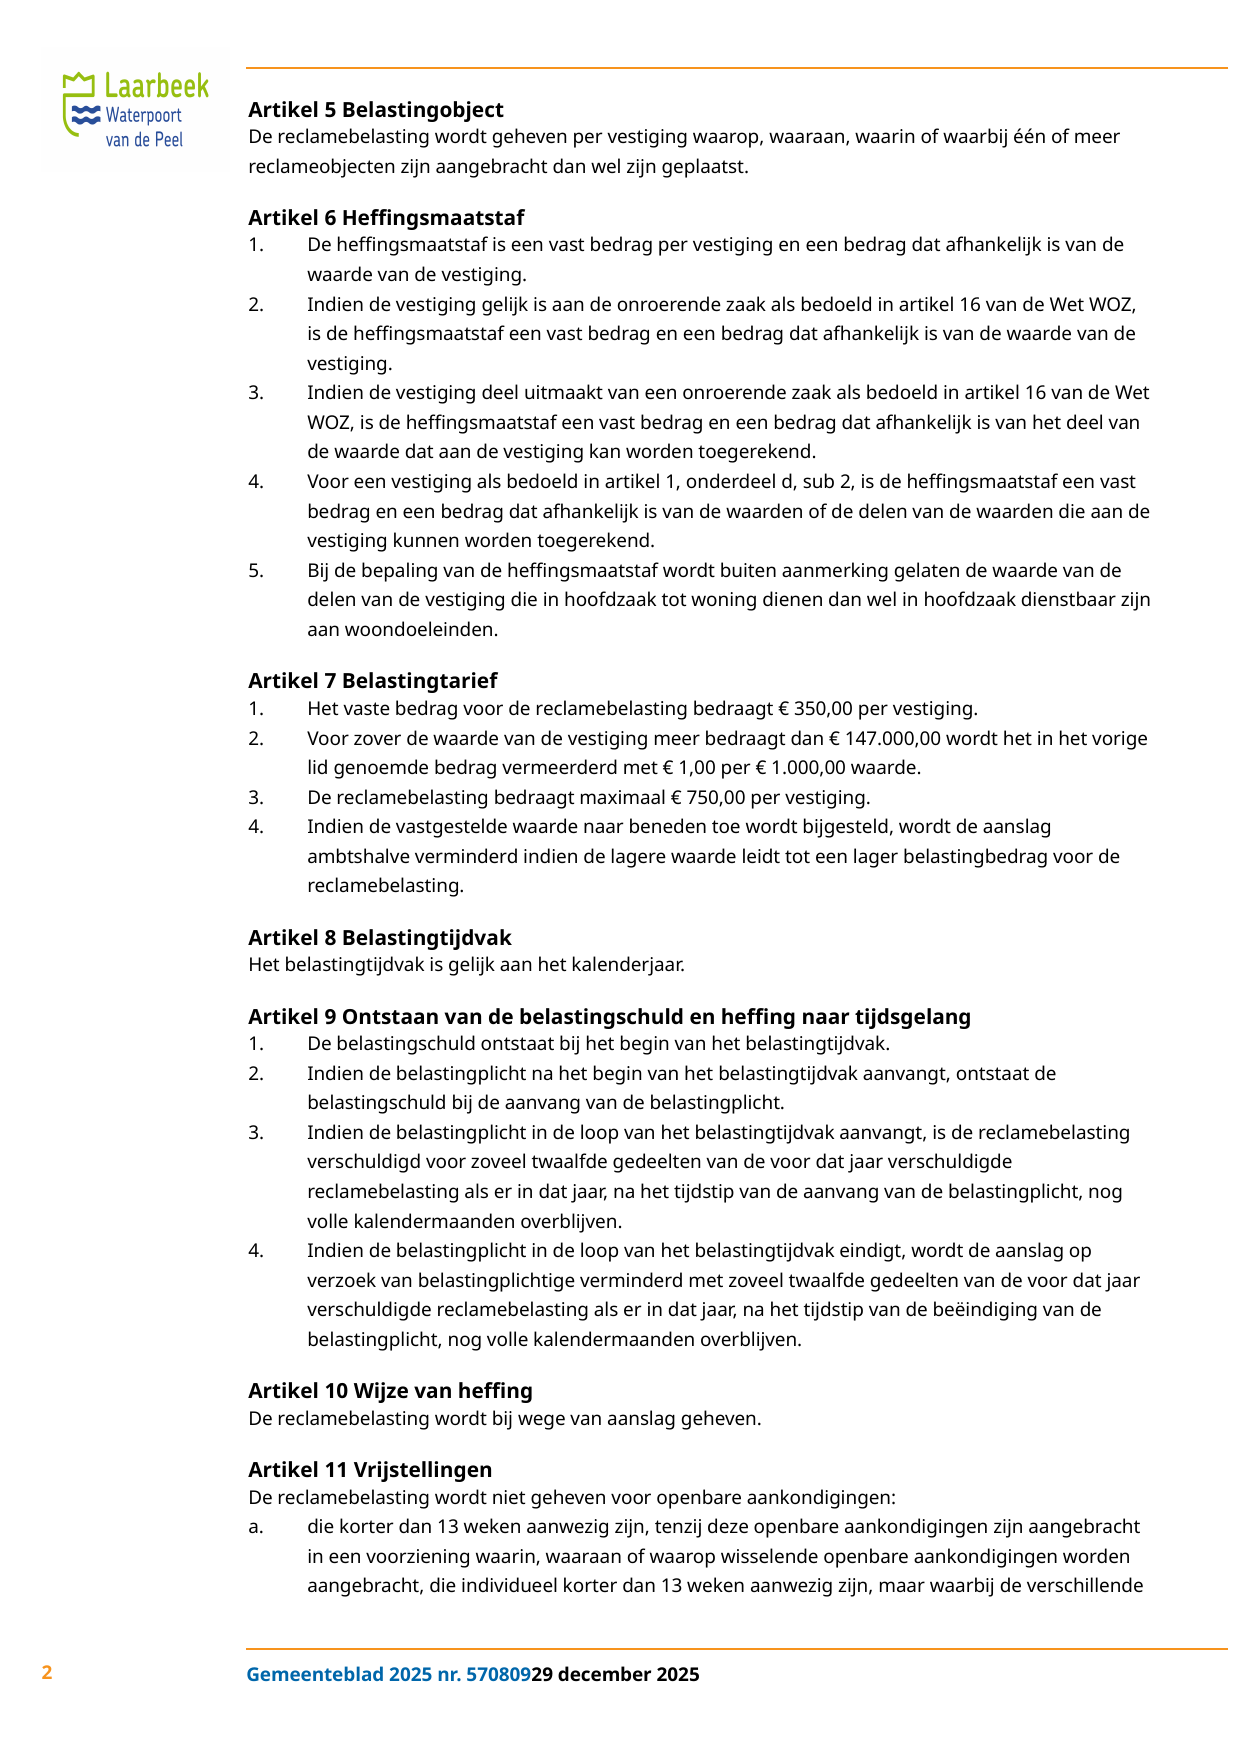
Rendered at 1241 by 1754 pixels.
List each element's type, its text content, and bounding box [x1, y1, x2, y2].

picture [41, 47, 231, 172]
list Indien de belastingplicht in de loop van het belastingtijdvak aanvangt, is de reclamebelasting verschuldigd voor zoveel twaalfde gedeelten van de voor dat jaar verschuldigde reclamebelasting als er in dat jaar, na het tijdstip van de aanvang van de belastingplicht, nog volle kalendermaanden overblijven. [248, 1119, 1152, 1233]
list Indien de vestiging deel uitmaakt van een onroerende zaak als bedoeld in artikel 16 van de Wet WOZ, is de heffingsmaatstaf een vast bedrag en een bedrag dat afhankelijk is van het deel van de waarde dat aan de vestiging kan worden toegerekend. [248, 379, 1152, 464]
list Indien de belastingplicht na het begin van het belastingtijdvak aanvangt, ontstaat de belastingschuld bij de aanvang van de belastingplicht. [248, 1060, 1152, 1115]
text Artikel 10 Wijze van heffing [248, 1377, 1152, 1405]
list Indien de belastingplicht in de loop van het belastingtijdvak eindigt, wordt de aanslag op verzoek van belastingplichtige verminderd met zoveel twaalfde gedeelten van de voor dat jaar verschuldigde reclamebelasting als er in dat jaar, na het tijdstip van de beëindiging van de belastingplicht, nog volle kalendermaanden overblijven. [248, 1237, 1152, 1352]
text Artikel 5 Belastingobject [248, 95, 1152, 123]
text Artikel 8 Belastingtijdvak [248, 923, 1152, 951]
text Artikel 6 Heffingsmaatstaf [248, 203, 1152, 232]
list Voor een vestiging als bedoeld in artikel 1, onderdeel d, sub 2, is de heffingsmaatstaf een vast bedrag en een bedrag dat afhankelijk is van de waarden of de delen van de waarden die aan de vestiging kunnen worden toegerekend. [248, 468, 1152, 553]
list Het vaste bedrag voor de reclamebelasting bedraagt € 350,00 per vestiging. [248, 695, 1152, 721]
list Indien de vastgestelde waarde naar beneden toe wordt bijgesteld, wordt de aanslag ambtshalve verminderd indien de lagere waarde leidt tot een lager belastingbedrag voor de reclamebelasting. [248, 813, 1152, 898]
list De reclamebelasting bedraagt maximaal € 750,00 per vestiging. [248, 784, 1152, 809]
list Bij de bepaling van de heffingsmaatstaf wordt buiten aanmerking gelaten de waarde van de delen van de vestiging die in hoofdzaak tot woning dienen dan wel in hoofdzaak dienstbaar zijn aan woondoeleinden. [248, 557, 1152, 642]
list die korter dan 13 weken aanwezig zijn, tenzij deze openbare aankondigingen zijn aangebracht in een voorziening waarin, waaraan of waarop wisselende openbare aankondigingen worden aangebracht, die individueel korter dan 13 weken aanwezig zijn, maar waarbij de verschillende [248, 1513, 1152, 1598]
list Voor zover de waarde van de vestiging meer bedraagt dan € 147.000,00 wordt het in het vorige lid genoemde bedrag vermeerderd met € 1,00 per € 1.000,00 waarde. [248, 725, 1152, 780]
text De reclamebelasting wordt niet geheven voor openbare aankondigingen: [248, 1484, 1152, 1509]
text De reclamebelasting wordt geheven per vestiging waarop, waaraan, waarin of waarbij één of meer reclameobjecten zijn aangebracht dan wel zijn geplaatst. [248, 123, 1152, 178]
text Het belastingtijdvak is gelijk aan het kalenderjaar. [248, 951, 1152, 977]
list De belastingschuld ontstaat bij het begin van het belastingtijdvak. [248, 1030, 1152, 1056]
text De reclamebelasting wordt bij wege van aanslag geheven. [248, 1405, 1152, 1431]
list De heffingsmaatstaf is een vast bedrag per vestiging en een bedrag dat afhankelijk is van de waarde van de vestiging. [248, 232, 1152, 287]
text Artikel 9 Ontstaan van de belastingschuld en heffing naar tijdsgelang [248, 1002, 1152, 1030]
list Indien de vestiging gelijk is aan de onroerende zaak als bedoeld in artikel 16 van de Wet WOZ, is de heffingsmaatstaf een vast bedrag en een bedrag dat afhankelijk is van de waarde van de vestiging. [248, 291, 1152, 376]
text Artikel 11 Vrijstellingen [248, 1455, 1152, 1484]
text Artikel 7 Belastingtarief [248, 667, 1152, 695]
